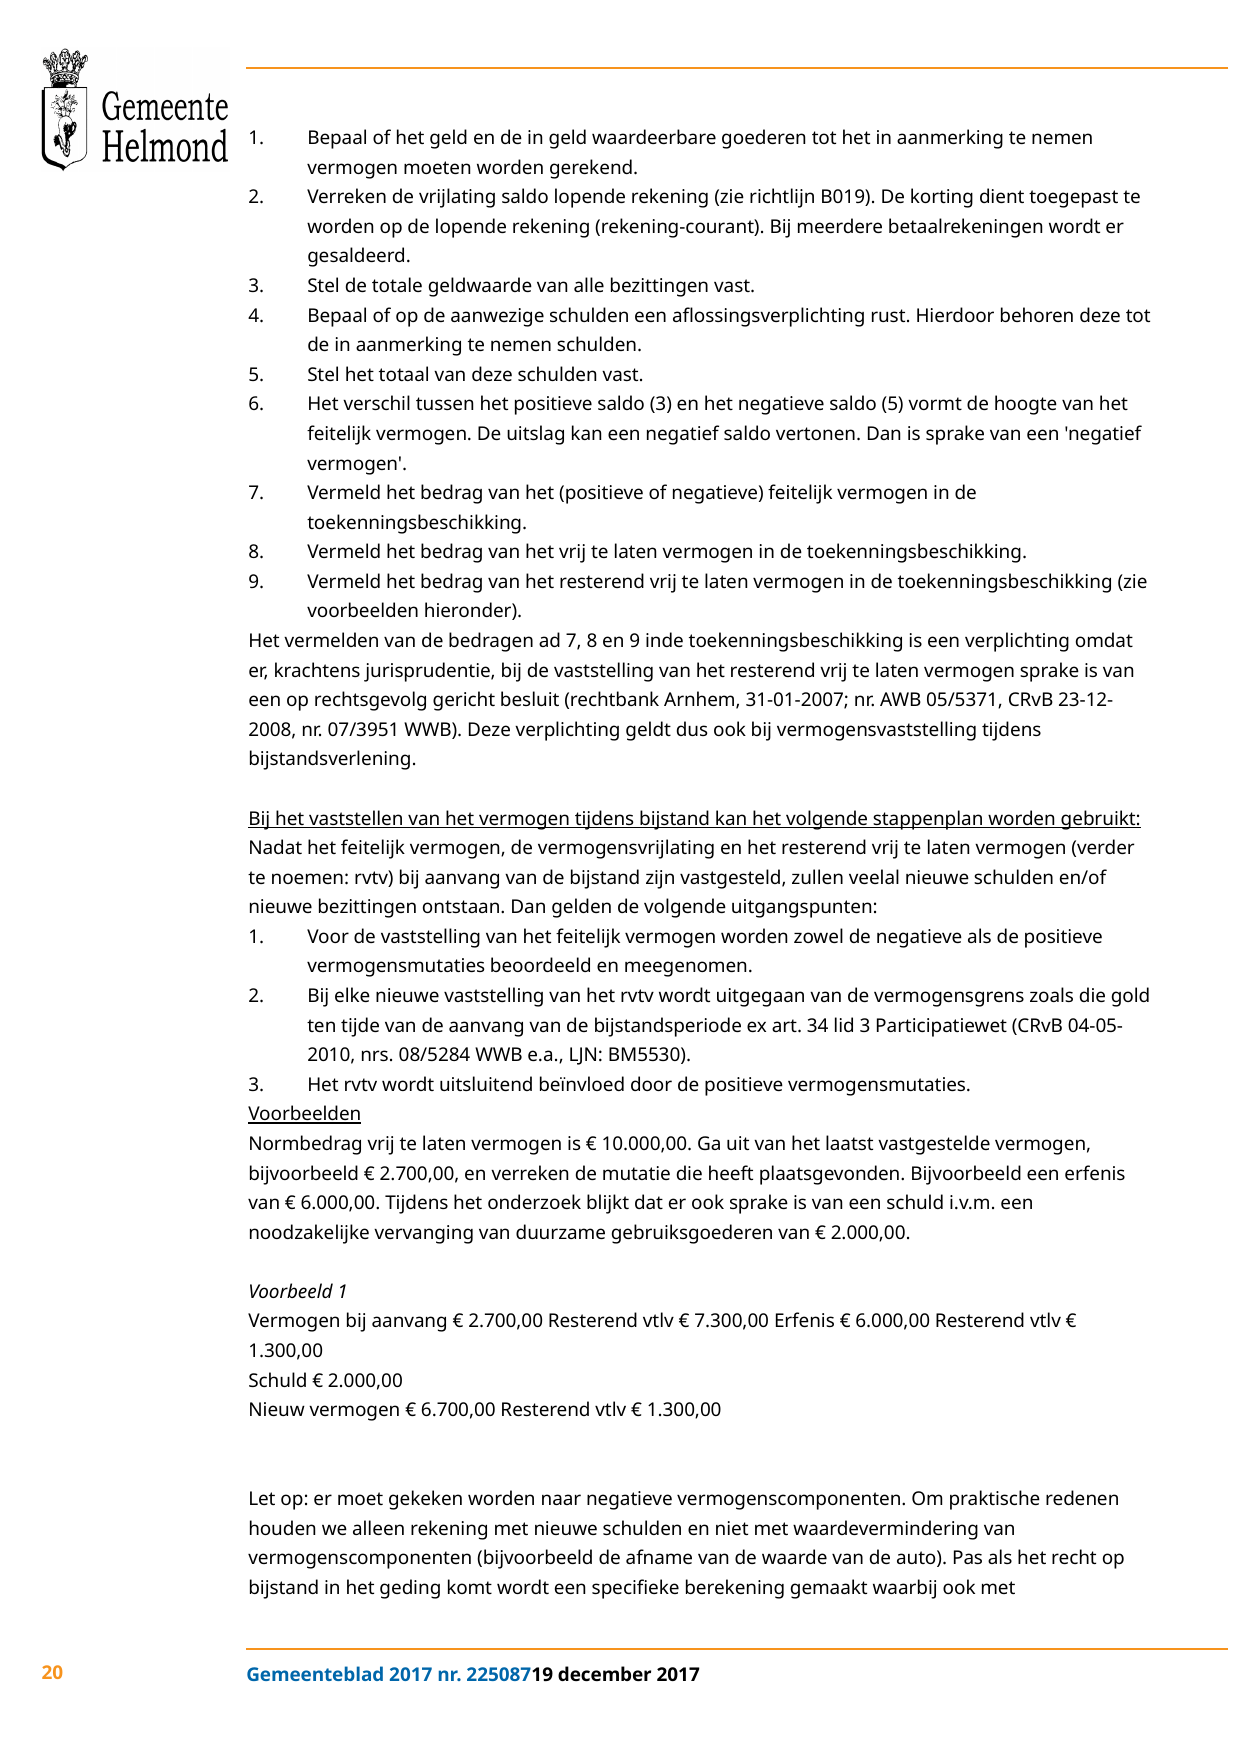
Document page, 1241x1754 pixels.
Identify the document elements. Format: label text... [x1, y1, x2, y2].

list Stel het totaal van deze schulden vast. [248, 361, 1152, 387]
text Voorbeeld 1 [248, 1278, 1152, 1304]
text Het vermelden van de bedragen ad 7, 8 en 9 inde toekenningsbeschikking is een verplichting omdat er, krachtens jurisprudentie, bij de vaststelling van het resterend vrij te laten vermogen sprake is van een op rechtsgevolg gericht besluit (rechtbank Arnhem, 31-01-2007; nr. AWB 05/5371, CRvB 23-12-2008, nr. 07/3951 WWB). Deze verplichting geldt dus ook bij vermogensvaststelling tijdens bijstandsverlening. [248, 627, 1152, 771]
picture [41, 47, 231, 172]
text Nieuw vermogen € 6.700,00 Resterend vtlv € 1.300,00 [248, 1396, 1152, 1422]
text Voorbeelden [248, 1101, 1152, 1126]
list Bepaal of op de aanwezige schulden een aflossingsverplichting rust. Hierdoor behoren deze tot de in aanmerking te nemen schulden. [248, 302, 1152, 357]
list Het verschil tussen het positieve saldo (3) en het negatieve saldo (5) vormt de hoogte van het feitelijk vermogen. De uitslag kan een negatief saldo vertonen. Dan is sprake van een 'negatief vermogen'. [248, 391, 1152, 476]
text Normbedrag vrij te laten vermogen is € 10.000,00. Ga uit van het laatst vastgestelde vermogen, bijvoorbeeld € 2.700,00, en verreken de mutatie die heeft plaatsgevonden. Bijvoorbeeld een erfenis van € 6.000,00. Tijdens het onderzoek blijkt dat er ook sprake is van een schuld i.v.m. een noodzakelijke vervanging van duurzame gebruiksgoederen van € 2.000,00. [248, 1130, 1152, 1245]
list Het rvtv wordt uitsluitend beïnvloed door de positieve vermogensmutaties. [248, 1071, 1152, 1097]
list Vermeld het bedrag van het resterend vrij te laten vermogen in de toekenningsbeschikking (zie voorbeelden hieronder). [248, 568, 1152, 623]
text Schuld € 2.000,00 [248, 1367, 1152, 1393]
list Vermeld het bedrag van het vrij te laten vermogen in de toekenningsbeschikking. [248, 538, 1152, 564]
text Vermogen bij aanvang € 2.700,00 Resterend vtlv € 7.300,00 Erfenis € 6.000,00 Resterend vtlv € 1.300,00 [248, 1308, 1152, 1363]
list Stel de totale geldwaarde van alle bezittingen vast. [248, 272, 1152, 298]
list Verreken de vrijlating saldo lopende rekening (zie richtlijn B019). De korting dient toegepast te worden op de lopende rekening (rekening-courant). Bij meerdere betaalrekeningen wordt er gesaldeerd. [248, 183, 1152, 268]
text Let op: er moet gekeken worden naar negatieve vermogenscomponenten. Om praktische redenen houden we alleen rekening met nieuwe schulden en niet met waardevermindering van vermogenscomponenten (bijvoorbeeld de afname van de waarde van de auto). Pas als het recht op bijstand in het geding komt wordt een specifieke berekening gemaakt waarbij ook met [248, 1485, 1152, 1600]
text Nadat het feitelijk vermogen, de vermogensvrijlating en het resterend vrij te laten vermogen (verder te noemen: rvtv) bij aanvang van de bijstand zijn vastgesteld, zullen veelal nieuwe schulden en/of nieuwe bezittingen ontstaan. Dan gelden de volgende uitgangspunten: [248, 834, 1152, 919]
text Bij het vaststellen van het vermogen tijdens bijstand kan het volgende stappenplan worden gebruikt: [248, 805, 1152, 831]
list Voor de vaststelling van het feitelijk vermogen worden zowel de negatieve als de positieve vermogensmutaties beoordeeld en meegenomen. [248, 923, 1152, 978]
list Bepaal of het geld en de in geld waardeerbare goederen tot het in aanmerking te nemen vermogen moeten worden gerekend. [248, 124, 1152, 180]
list Vermeld het bedrag van het (positieve of negatieve) feitelijk vermogen in de toekenningsbeschikking. [248, 479, 1152, 535]
list Bij elke nieuwe vaststelling van het rvtv wordt uitgegaan van de vermogensgrens zoals die gold ten tijde van de aanvang van de bijstandsperiode ex art. 34 lid 3 Participatiewet (CRvB 04-05-2010, nrs. 08/5284 WWB e.a., LJN: BM5530). [248, 982, 1152, 1067]
